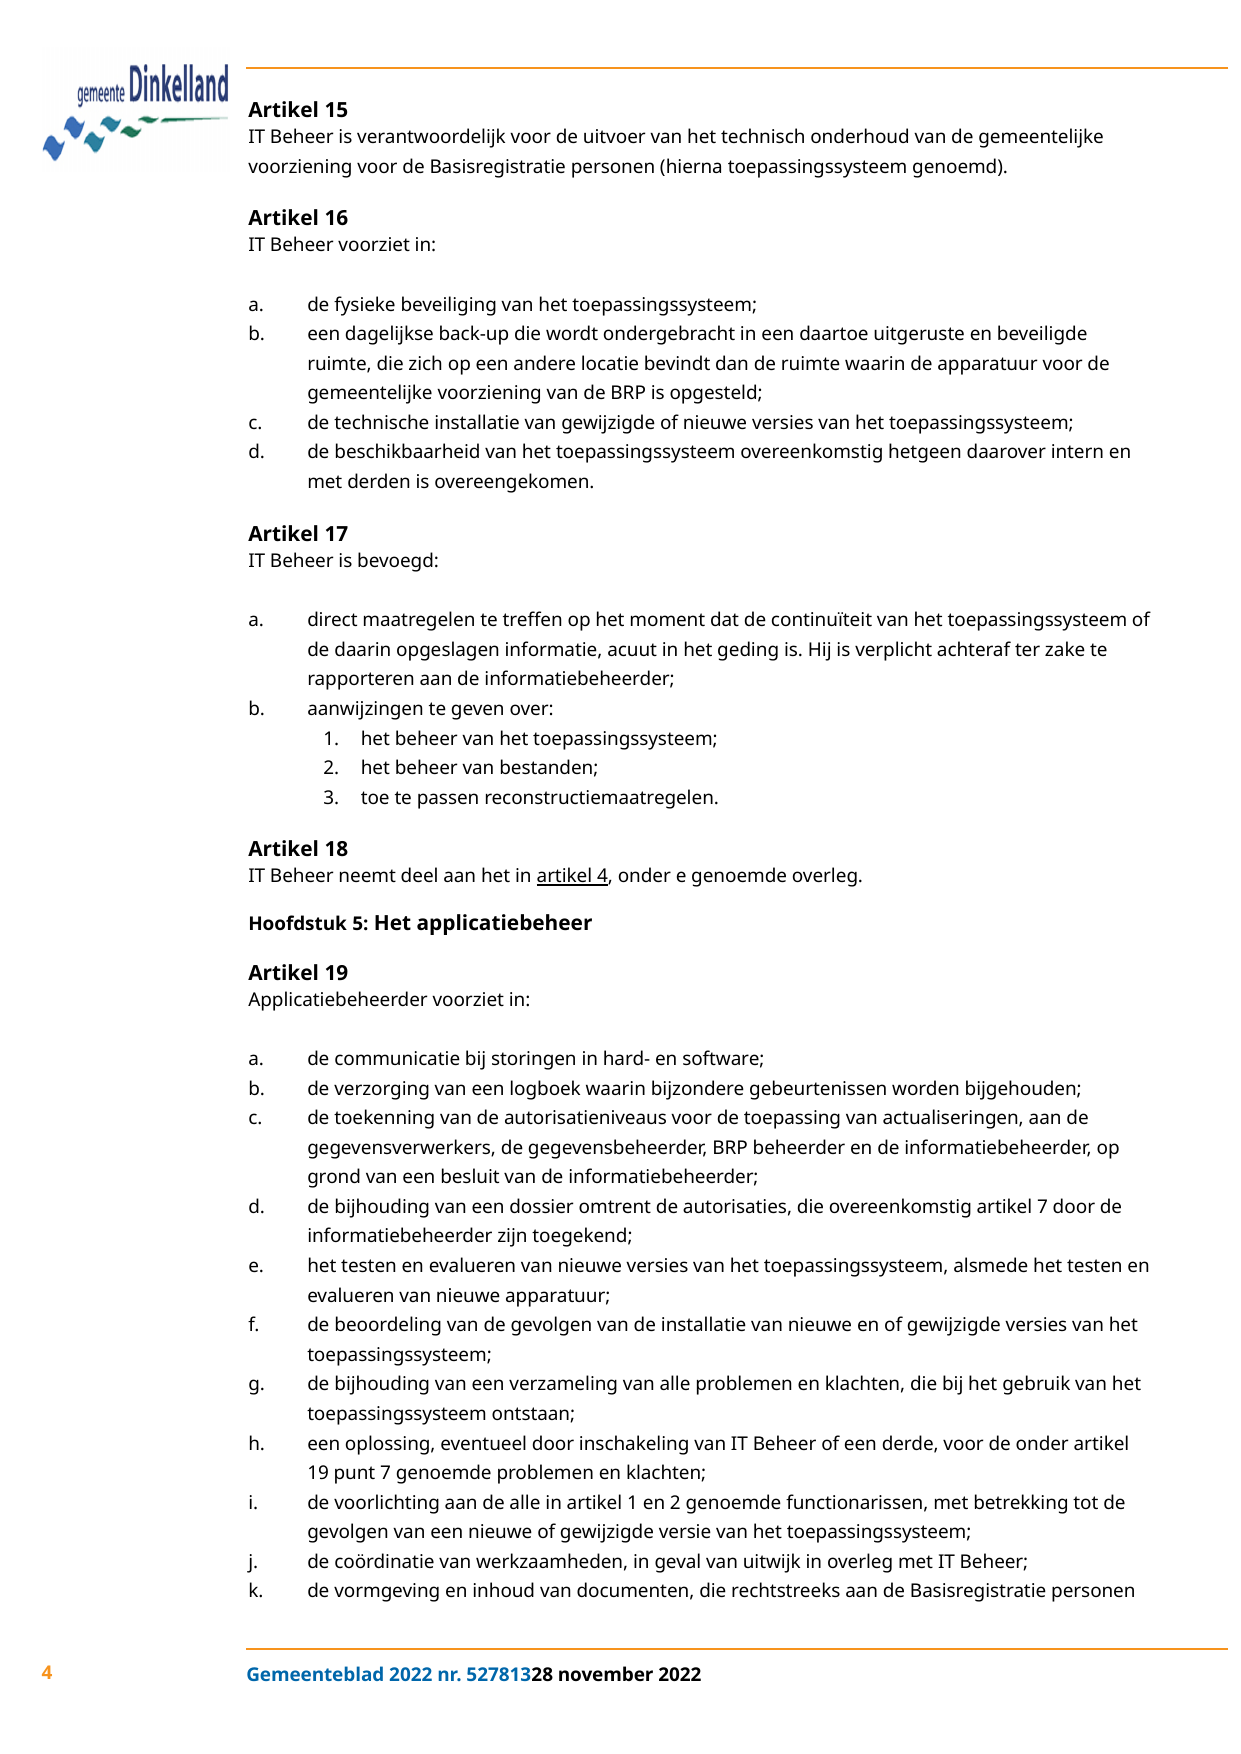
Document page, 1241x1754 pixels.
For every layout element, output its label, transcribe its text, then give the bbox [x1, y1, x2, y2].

list een dagelijkse back-up die wordt ondergebracht in een daartoe uitgeruste en beveiligde ruimte, die zich op een andere locatie bevindt dan de ruimte waarin de apparatuur voor de gemeentelijke voorziening van de BRP is opgesteld; [248, 320, 1152, 405]
list de coördinatie van werkzaamheden, in geval van uitwijk in overleg met IT Beheer; [248, 1548, 1152, 1574]
list een oplossing, eventueel door inschakeling van IT Beheer of een derde, voor de onder artikel 19 punt 7 genoemde problemen en klachten; [248, 1430, 1152, 1485]
list de beschikbaarheid van het toepassingssysteem overeenkomstig hetgeen daarover intern en met derden is overeengekomen. [248, 439, 1152, 494]
list de vormgeving en inhoud van documenten, die rechtstreeks aan de Basisregistratie personen [248, 1578, 1152, 1603]
text Artikel 18 [248, 834, 1152, 863]
list de communicatie bij storingen in hard- en software; [248, 1045, 1152, 1071]
list de bijhouding van een dossier omtrent de autorisaties, die overeenkomstig artikel 7 door de informatiebeheerder zijn toegekend; [248, 1193, 1152, 1248]
text Artikel 15 [248, 95, 1152, 123]
list aanwijzingen te geven over: [248, 695, 1152, 721]
text IT Beheer neemt deel aan het in artikel 4, onder e genoemde overleg. [248, 863, 1152, 888]
list toe te passen reconstructiemaatregelen. [323, 784, 1152, 809]
list de bijhouding van een verzameling van alle problemen en klachten, die bij het gebruik van het toepassingssysteem ontstaan; [248, 1371, 1152, 1426]
list het beheer van het toepassingssysteem; [323, 725, 1152, 750]
text IT Beheer is bevoegd: [248, 547, 1152, 573]
text Hoofdstuk 5: Het applicatiebeheer [248, 908, 1152, 937]
list de beoordeling van de gevolgen van de installatie van nieuwe en of gewijzigde versies van het toepassingssysteem; [248, 1311, 1152, 1367]
list de toekenning van de autorisatieniveaus voor de toepassing van actualiseringen, aan de gegevensverwerkers, de gegevensbeheerder, BRP beheerder en de informatiebeheerder, op grond van een besluit van de informatiebeheerder; [248, 1104, 1152, 1189]
text IT Beheer voorziet in: [248, 232, 1152, 257]
list de voorlichting aan de alle in artikel 1 en 2 genoemde functionarissen, met betrekking tot de gevolgen van een nieuwe of gewijzigde versie van het toepassingssysteem; [248, 1489, 1152, 1544]
list het testen en evalueren van nieuwe versies van het toepassingssysteem, alsmede het testen en evalueren van nieuwe apparatuur; [248, 1252, 1152, 1308]
list de verzorging van een logboek waarin bijzondere gebeurtenissen worden bijgehouden; [248, 1075, 1152, 1101]
list de fysieke beveiliging van het toepassingssysteem; [248, 291, 1152, 317]
list het beheer van bestanden; [323, 754, 1152, 780]
text IT Beheer is verantwoordelijk voor de uitvoer van het technisch onderhoud van de gemeentelijke voorziening voor de Basisregistratie personen (hierna toepassingssysteem genoemd). [248, 123, 1152, 178]
text Applicatiebeheerder voorziet in: [248, 986, 1152, 1012]
text Artikel 19 [248, 958, 1152, 986]
list direct maatregelen te treffen op het moment dat de continuïteit van het toepassingssysteem of de daarin opgeslagen informatie, acuut in het geding is. Hij is verplicht achteraf ter zake te rapporteren aan de informatiebeheerder; [248, 606, 1152, 691]
text Artikel 17 [248, 519, 1152, 547]
text Artikel 16 [248, 203, 1152, 232]
picture [41, 47, 231, 172]
list de technische installatie van gewijzigde of nieuwe versies van het toepassingssysteem; [248, 409, 1152, 435]
